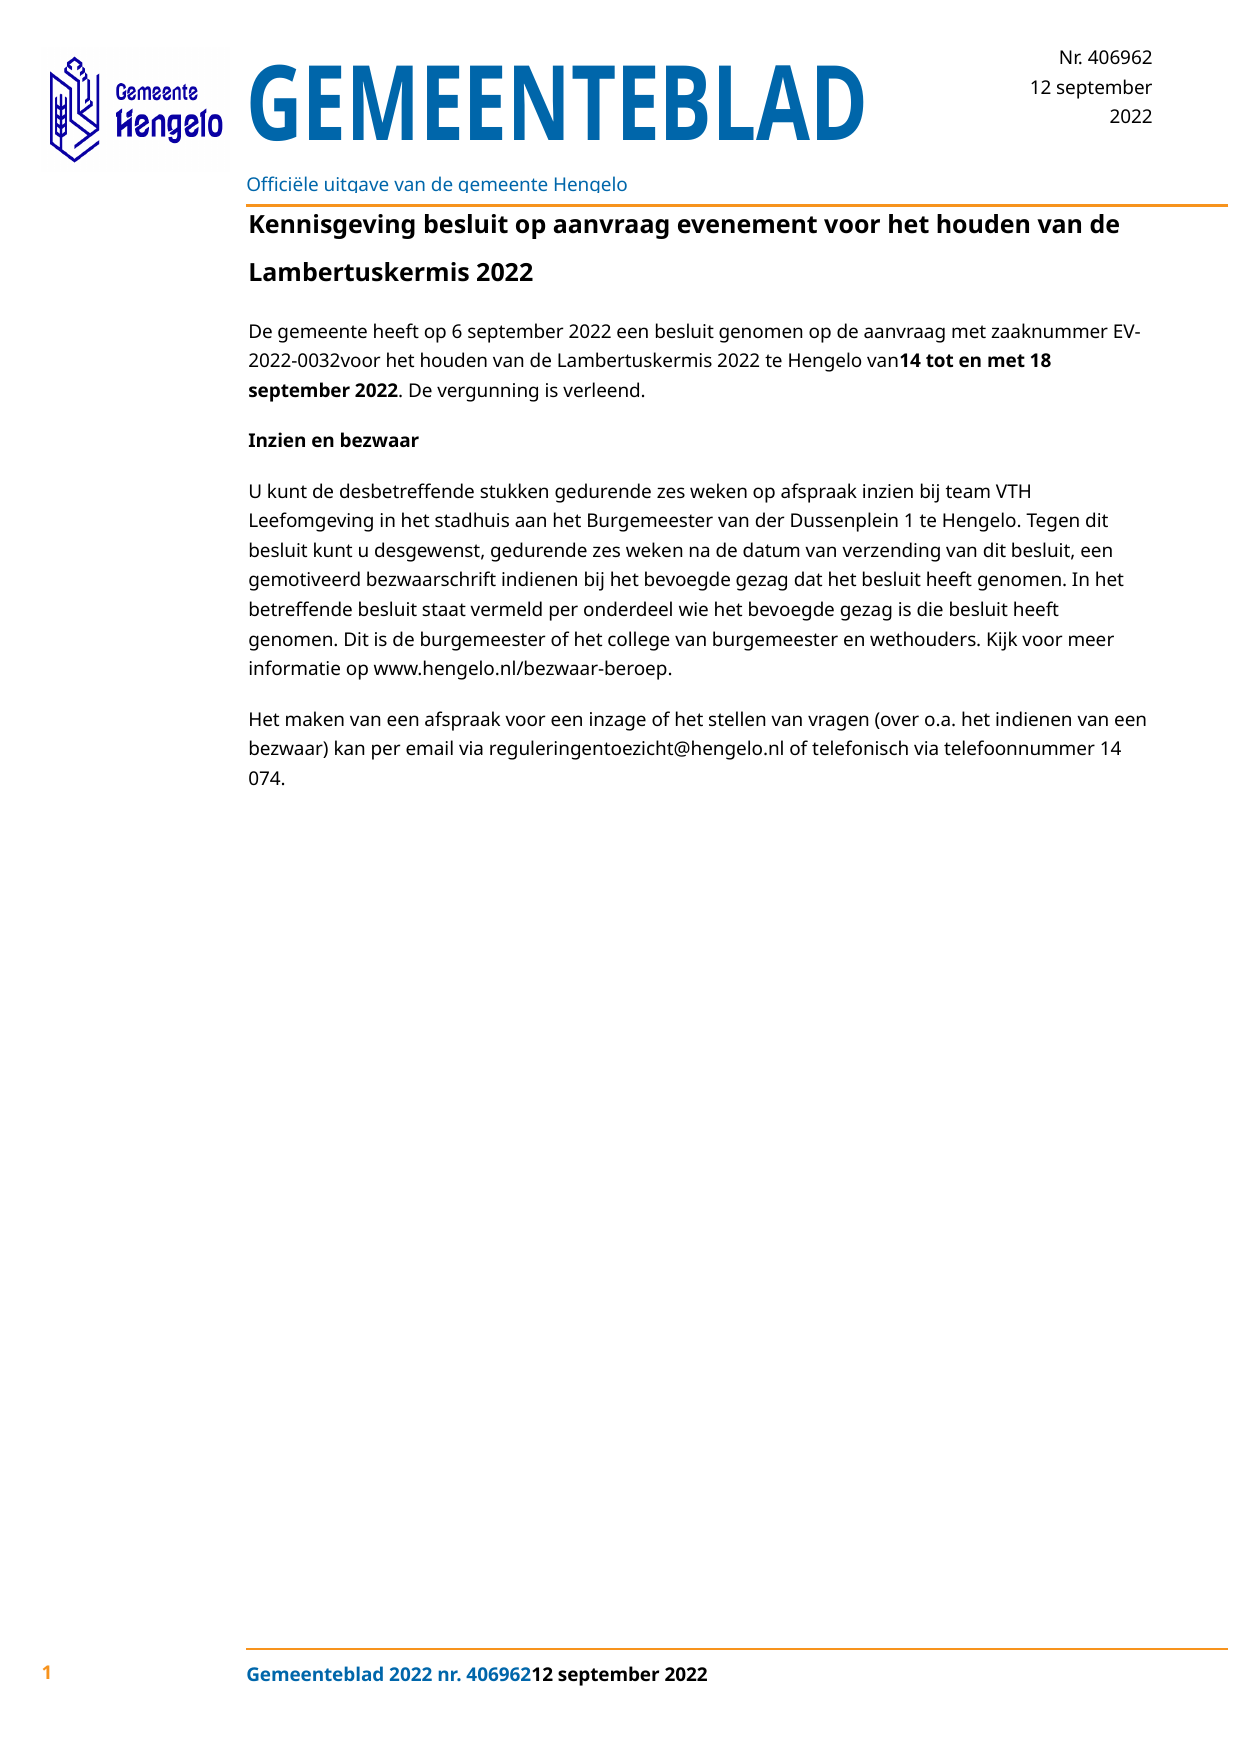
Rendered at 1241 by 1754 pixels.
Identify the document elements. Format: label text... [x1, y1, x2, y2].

text U kunt de desbetreffende stukken gedurende zes weken op afspraak inzien bij team VTH Leefomgeving in het stadhuis aan het Burgemeester van der Dussenplein 1 te Hengelo. Tegen dit besluit kunt u desgewenst, gedurende zes weken na de datum van verzending van dit besluit, een gemotiveerd bezwaarschrift indienen bij het bevoegde gezag dat het besluit heeft genomen. In het betreffende besluit staat vermeld per onderdeel wie het bevoegde gezag is die besluit heeft genomen. Dit is de burgemeester of het college van burgemeester en wethouders. Kijk voor meer informatie op www.hengelo.nl/bezwaar-beroep. [248, 478, 1152, 681]
text Inzien en bezwaar [248, 427, 1152, 453]
text Het maken van een afspraak voor een inzage of het stellen van vragen (over o.a. het indienen van een bezwaar) kan per email via reguleringentoezicht@hengelo.nl of telefonisch via telefoonnummer 14 074. [248, 706, 1152, 791]
text Kennisgeving besluit op aanvraag evenement voor het houden van de Lambertuskermis 2022 [248, 207, 1152, 288]
picture [41, 47, 231, 172]
text De gemeente heeft op 6 september 2022 een besluit genomen op de aanvraag met zaaknummer EV-2022-0032voor het houden van de Lambertuskermis 2022 te Hengelo van14 tot en met 18 september 2022. De vergunning is verleend. [248, 318, 1152, 403]
